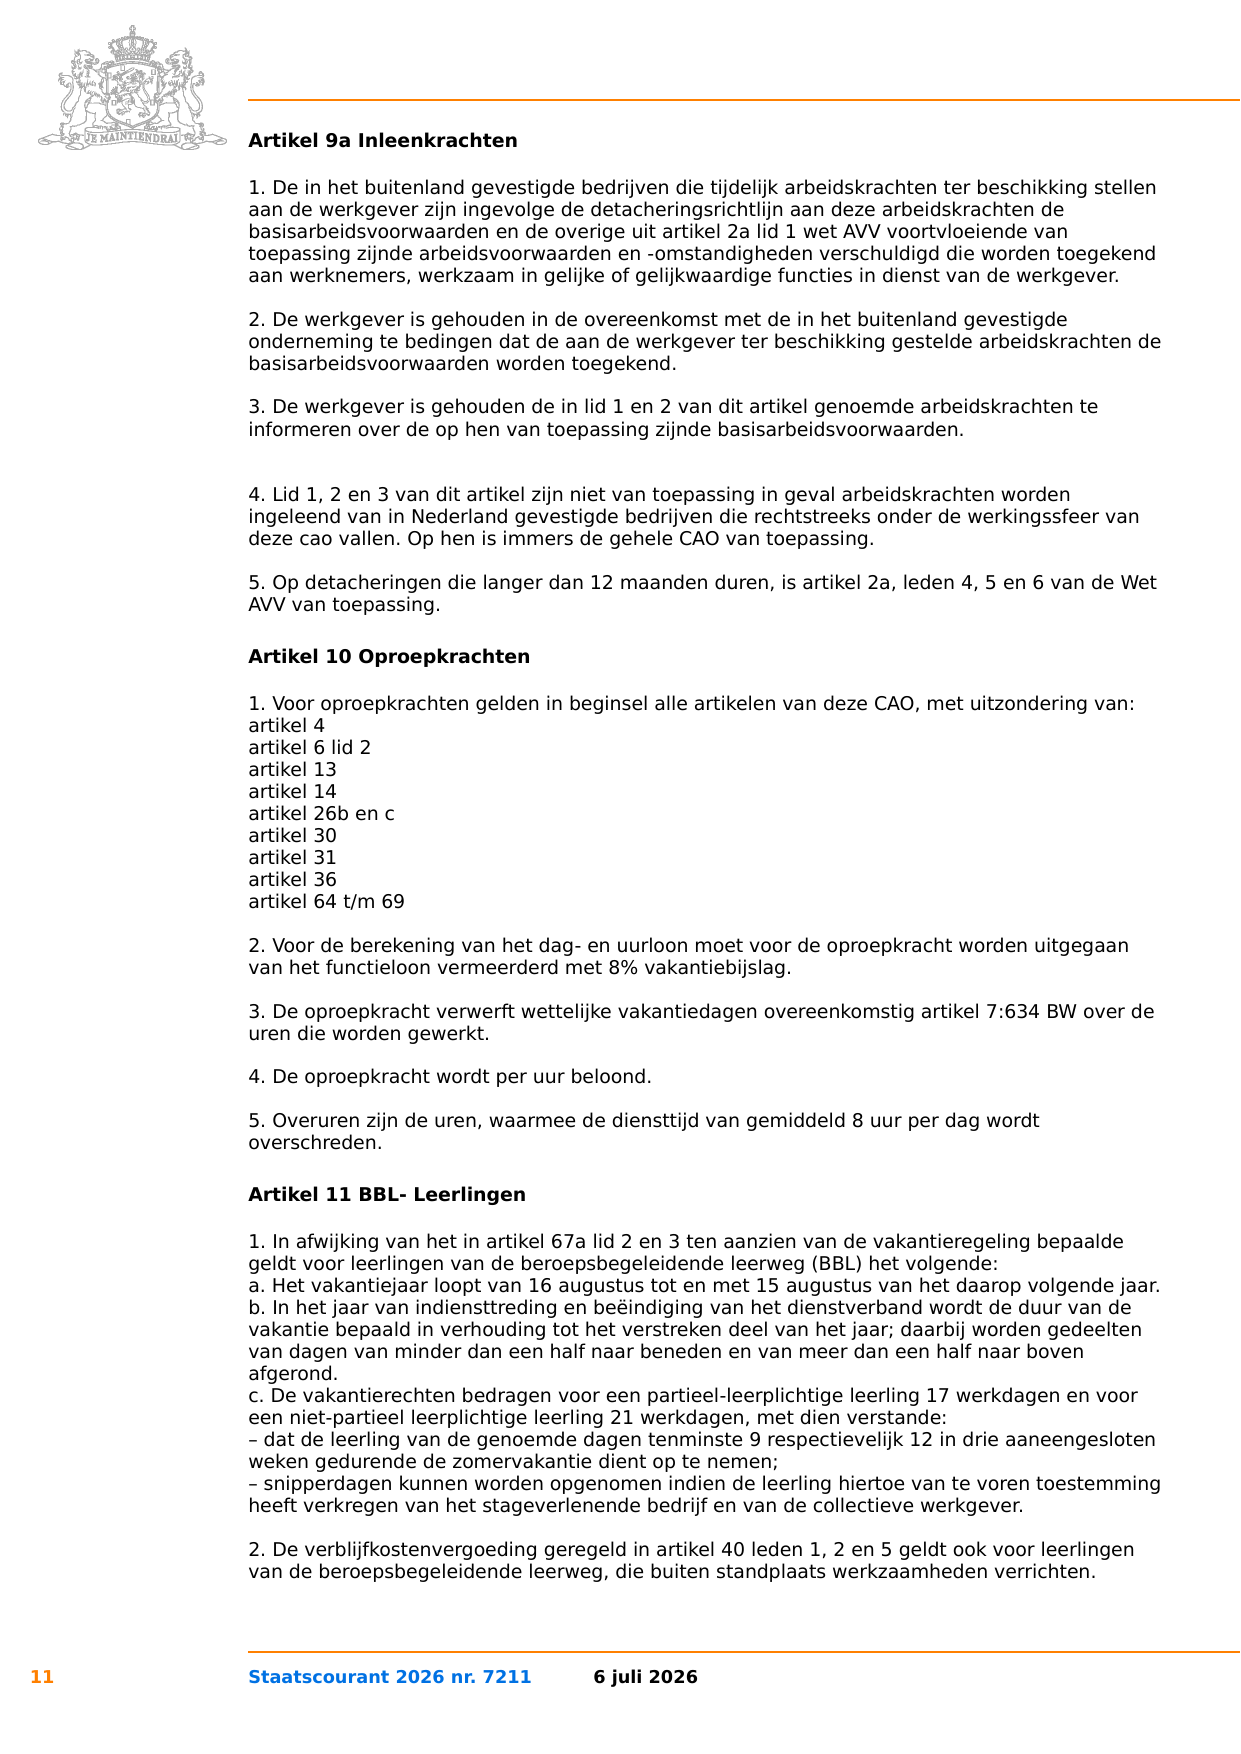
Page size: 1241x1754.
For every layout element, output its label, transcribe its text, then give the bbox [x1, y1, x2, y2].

text – snipperdagen kunnen worden opgenomen indien de leerling hiertoe van te voren toestemming heeft verkregen van het stageverlenende bedrijf en van de collectieve werkgever. [248, 1473, 1163, 1517]
subtitle Artikel 10 Oproepkrachten [248, 646, 1163, 668]
text 2. De verblijfkostenvergoeding geregeld in artikel 40 leden 1, 2 en 5 geldt ook voor leerlingen van de beroepsbegeleidende leerweg, die buiten standplaats werkzaamheden verrichten. [248, 1539, 1163, 1583]
text 1. In afwijking van het in artikel 67a lid 2 en 3 ten aanzien van de vakantieregeling bepaalde geldt voor leerlingen van de beroepsbegeleidende leerweg (BBL) het volgende: [248, 1231, 1163, 1275]
text 1. De in het buitenland gevestigde bedrijven die tijdelijk arbeidskrachten ter beschikking stellen aan de werkgever zijn ingevolge de detacheringsrichtlijn aan deze arbeidskrachten de basisarbeidsvoorwaarden en de overige uit artikel 2a lid 1 wet AVV voortvloeiende van toepassing zijnde arbeidsvoorwaarden en -omstandigheden verschuldigd die worden toegekend aan werknemers, werkzaam in gelijke of gelijkwaardige functies in dienst van de werkgever. [248, 177, 1163, 287]
text 4. Lid 1, 2 en 3 van dit artikel zijn niet van toepassing in geval arbeidskrachten worden ingeleend van in Nederland gevestigde bedrijven die rechtstreeks onder de werkingssfeer van deze cao vallen. Op hen is immers de gehele CAO van toepassing. [248, 484, 1163, 550]
text 1. Voor oproepkrachten gelden in beginsel alle artikelen van deze CAO, met uitzondering van: [248, 693, 1163, 715]
text 2. De werkgever is gehouden in de overeenkomst met de in het buitenland gevestigde onderneming te bedingen dat de aan de werkgever ter beschikking gestelde arbeidskrachten de basisarbeidsvoorwaarden worden toegekend. [248, 309, 1163, 374]
text artikel 31 [248, 847, 1163, 869]
text 4. De oproepkracht wordt per uur beloond. [248, 1066, 1163, 1088]
picture [38, 25, 227, 150]
text artikel 64 t/m 69 [248, 891, 1163, 913]
subtitle Artikel 11 BBL- Leerlingen [248, 1184, 1163, 1206]
text 3. De werkgever is gehouden de in lid 1 en 2 van dit artikel genoemde arbeidskrachten te informeren over de op hen van toepassing zijnde basisarbeidsvoorwaarden. [248, 396, 1163, 440]
text artikel 4 [248, 715, 1163, 737]
text a. Het vakantiejaar loopt van 16 augustus tot en met 15 augustus van het daarop volgende jaar. [248, 1275, 1163, 1297]
text artikel 6 lid 2 [248, 737, 1163, 759]
text – dat de leerling van de genoemde dagen tenminste 9 respectievelijk 12 in drie aaneengesloten weken gedurende de zomervakantie dient op te nemen; [248, 1429, 1163, 1473]
text artikel 26b en c [248, 803, 1163, 825]
text 2. Voor de berekening van het dag‑ en uurloon moet voor de oproepkracht worden uitgegaan van het functieloon vermeerderd met 8% vakantiebijslag. [248, 935, 1163, 979]
text 5. Overuren zijn de uren, waarmee de diensttijd van gemiddeld 8 uur per dag wordt overschreden. [248, 1110, 1163, 1154]
text artikel 13 [248, 759, 1163, 781]
text artikel 36 [248, 869, 1163, 891]
text artikel 14 [248, 781, 1163, 803]
text 5. Op detacheringen die langer dan 12 maanden duren, is artikel 2a, leden 4, 5 en 6 van de Wet AVV van toepassing. [248, 572, 1163, 616]
subtitle Artikel 9a Inleenkrachten [248, 130, 1163, 152]
text 3. De oproepkracht verwerft wettelijke vakantiedagen overeenkomstig artikel 7:634 BW over de uren die worden gewerkt. [248, 1001, 1163, 1044]
text b. In het jaar van indiensttreding en beëindiging van het dienstverband wordt de duur van de vakantie bepaald in verhouding tot het verstreken deel van het jaar; daarbij worden gedeelten van dagen van minder dan een half naar beneden en van meer dan een half naar boven afgerond. [248, 1297, 1163, 1385]
text artikel 30 [248, 825, 1163, 847]
text c. De vakantierechten bedragen voor een partieel‑leerplichtige leerling 17 werkdagen en voor een niet‑partieel leerplichtige leerling 21 werkdagen, met dien verstande: [248, 1385, 1163, 1429]
